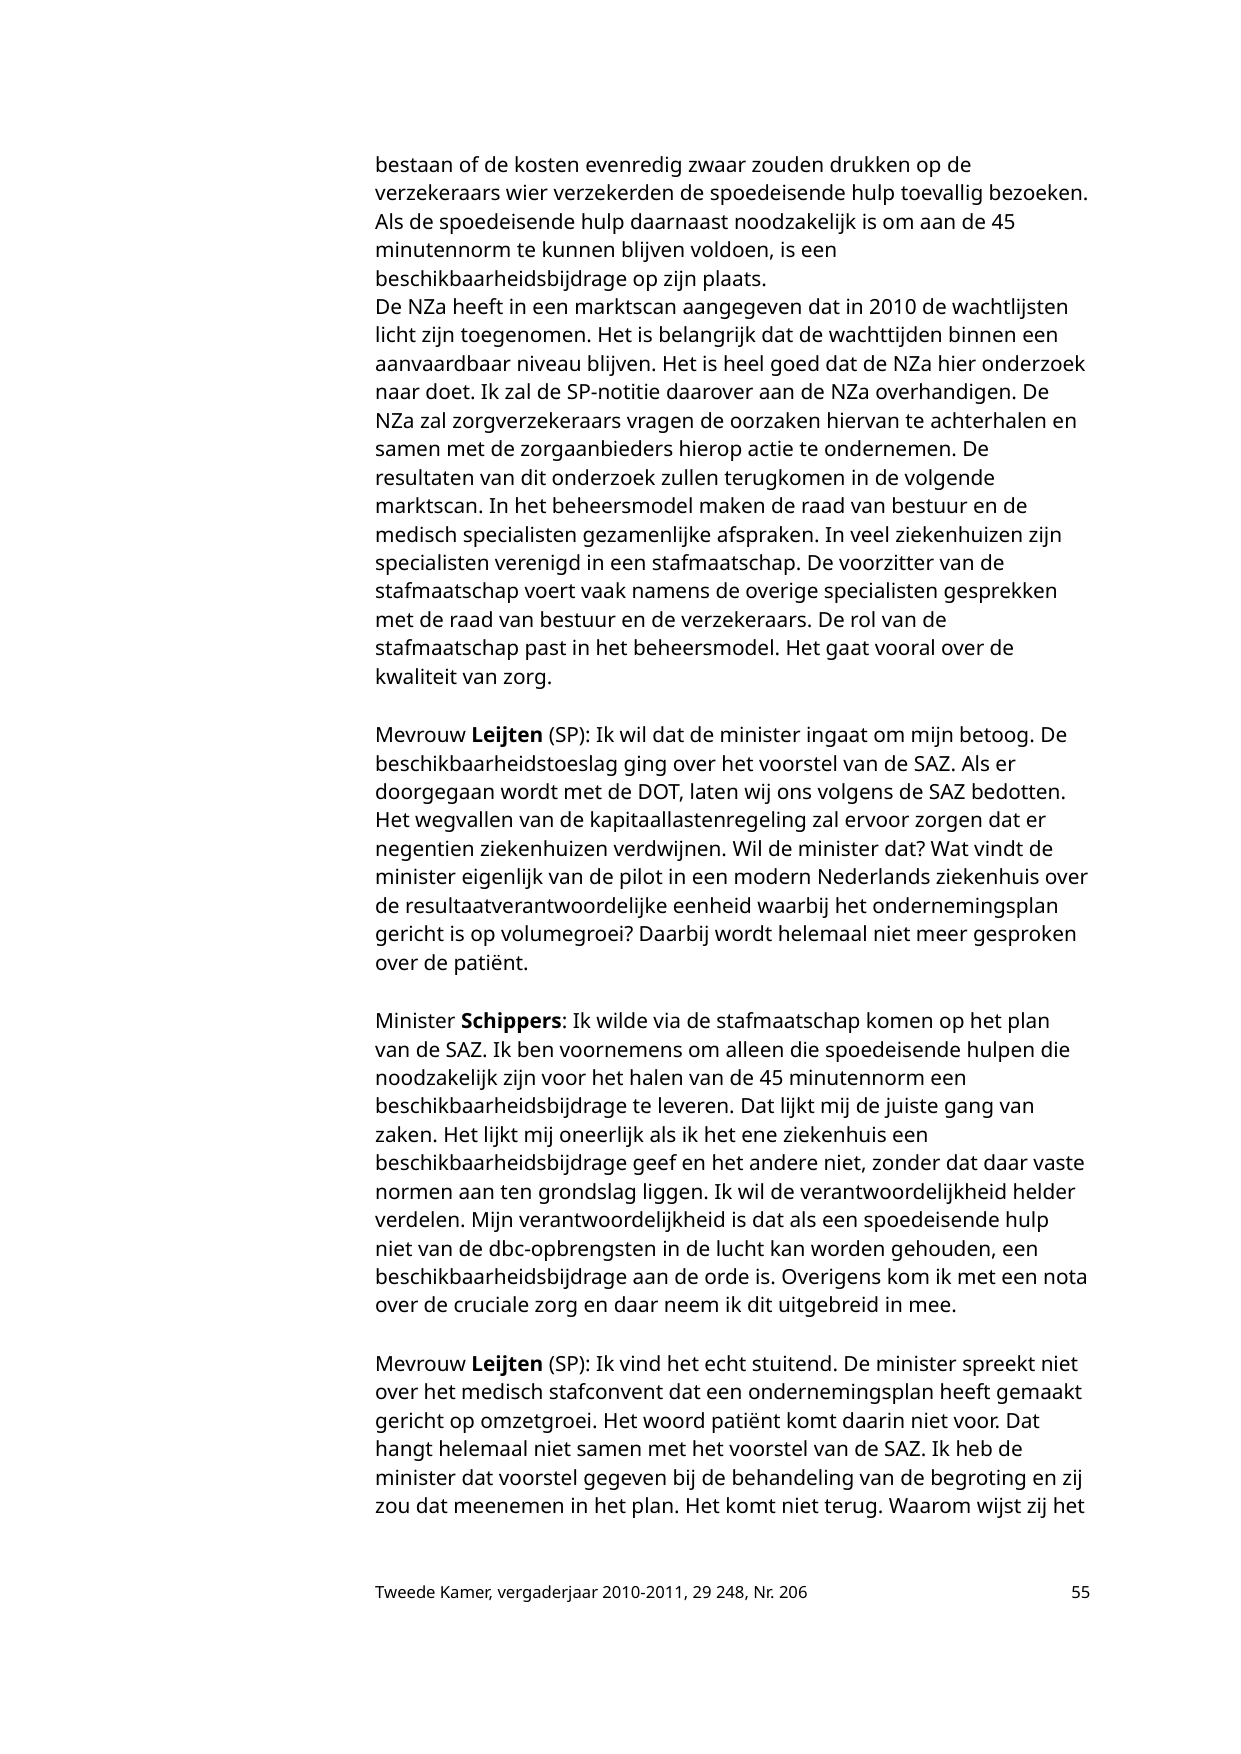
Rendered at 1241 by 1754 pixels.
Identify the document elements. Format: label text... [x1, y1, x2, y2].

text bestaan of de kosten evenredig zwaar zouden drukken op de verzekeraars wier verzekerden de spoedeisende hulp toevallig bezoeken. Als de spoedeisende hulp daarnaast noodzakelijk is om aan de 45 minutennorm te kunnen blijven voldoen, is een beschikbaarheidsbijdrage op zijn plaats. [375, 150, 1090, 292]
text Mevrouw Leijten (SP): Ik vind het echt stuitend. De minister spreekt niet over het medisch stafconvent dat een ondernemingsplan heeft gemaakt gericht op omzetgroei. Het woord patiënt komt daarin niet voor. Dat hangt helemaal niet samen met het voorstel van de SAZ. Ik heb de minister dat voorstel gegeven bij de behandeling van de begroting en zij zou dat meenemen in het plan. Het komt niet terug. Waarom wijst zij het [375, 1349, 1090, 1520]
text De NZa heeft in een marktscan aangegeven dat in 2010 de wachtlijsten licht zijn toegenomen. Het is belangrijk dat de wachttijden binnen een aanvaardbaar niveau blijven. Het is heel goed dat de NZa hier onderzoek naar doet. Ik zal de SP-notitie daarover aan de NZa overhandigen. De NZa zal zorgverzekeraars vragen de oorzaken hiervan te achterhalen en samen met de zorgaanbieders hierop actie te ondernemen. De resultaten van dit onderzoek zullen terugkomen in de volgende marktscan. In het beheersmodel maken de raad van bestuur en de medisch specialisten gezamenlijke afspraken. In veel ziekenhuizen zijn specialisten verenigd in een stafmaatschap. De voorzitter van de stafmaatschap voert vaak namens de overige specialisten gesprekken met de raad van bestuur en de verzekeraars. De rol van de stafmaatschap past in het beheersmodel. Het gaat vooral over de kwaliteit van zorg. [375, 292, 1090, 690]
text Minister Schippers: Ik wilde via de stafmaatschap komen op het plan van de SAZ. Ik ben voornemens om alleen die spoedeisende hulpen die noodzakelijk zijn voor het halen van de 45 minutennorm een beschikbaarheidsbijdrage te leveren. Dat lijkt mij de juiste gang van zaken. Het lijkt mij oneerlijk als ik het ene ziekenhuis een beschikbaarheidsbijdrage geef en het andere niet, zonder dat daar vaste normen aan ten grondslag liggen. Ik wil de verantwoordelijkheid helder verdelen. Mijn verantwoordelijkheid is dat als een spoedeisende hulp niet van de dbc-opbrengsten in de lucht kan worden gehouden, een beschikbaarheidsbijdrage aan de orde is. Overigens kom ik met een nota over de cruciale zorg en daar neem ik dit uitgebreid in mee. [375, 1006, 1090, 1319]
text Mevrouw Leijten (SP): Ik wil dat de minister ingaat om mijn betoog. De beschikbaarheidstoeslag ging over het voorstel van de SAZ. Als er doorgegaan wordt met de DOT, laten wij ons volgens de SAZ bedotten. Het wegvallen van de kapitaallastenregeling zal ervoor zorgen dat er negentien ziekenhuizen verdwijnen. Wil de minister dat? Wat vindt de minister eigenlijk van de pilot in een modern Nederlands ziekenhuis over de resultaatverantwoordelijke eenheid waarbij het ondernemingsplan gericht is op volumegroei? Daarbij wordt helemaal niet meer gesproken over de patiënt. [375, 720, 1090, 976]
